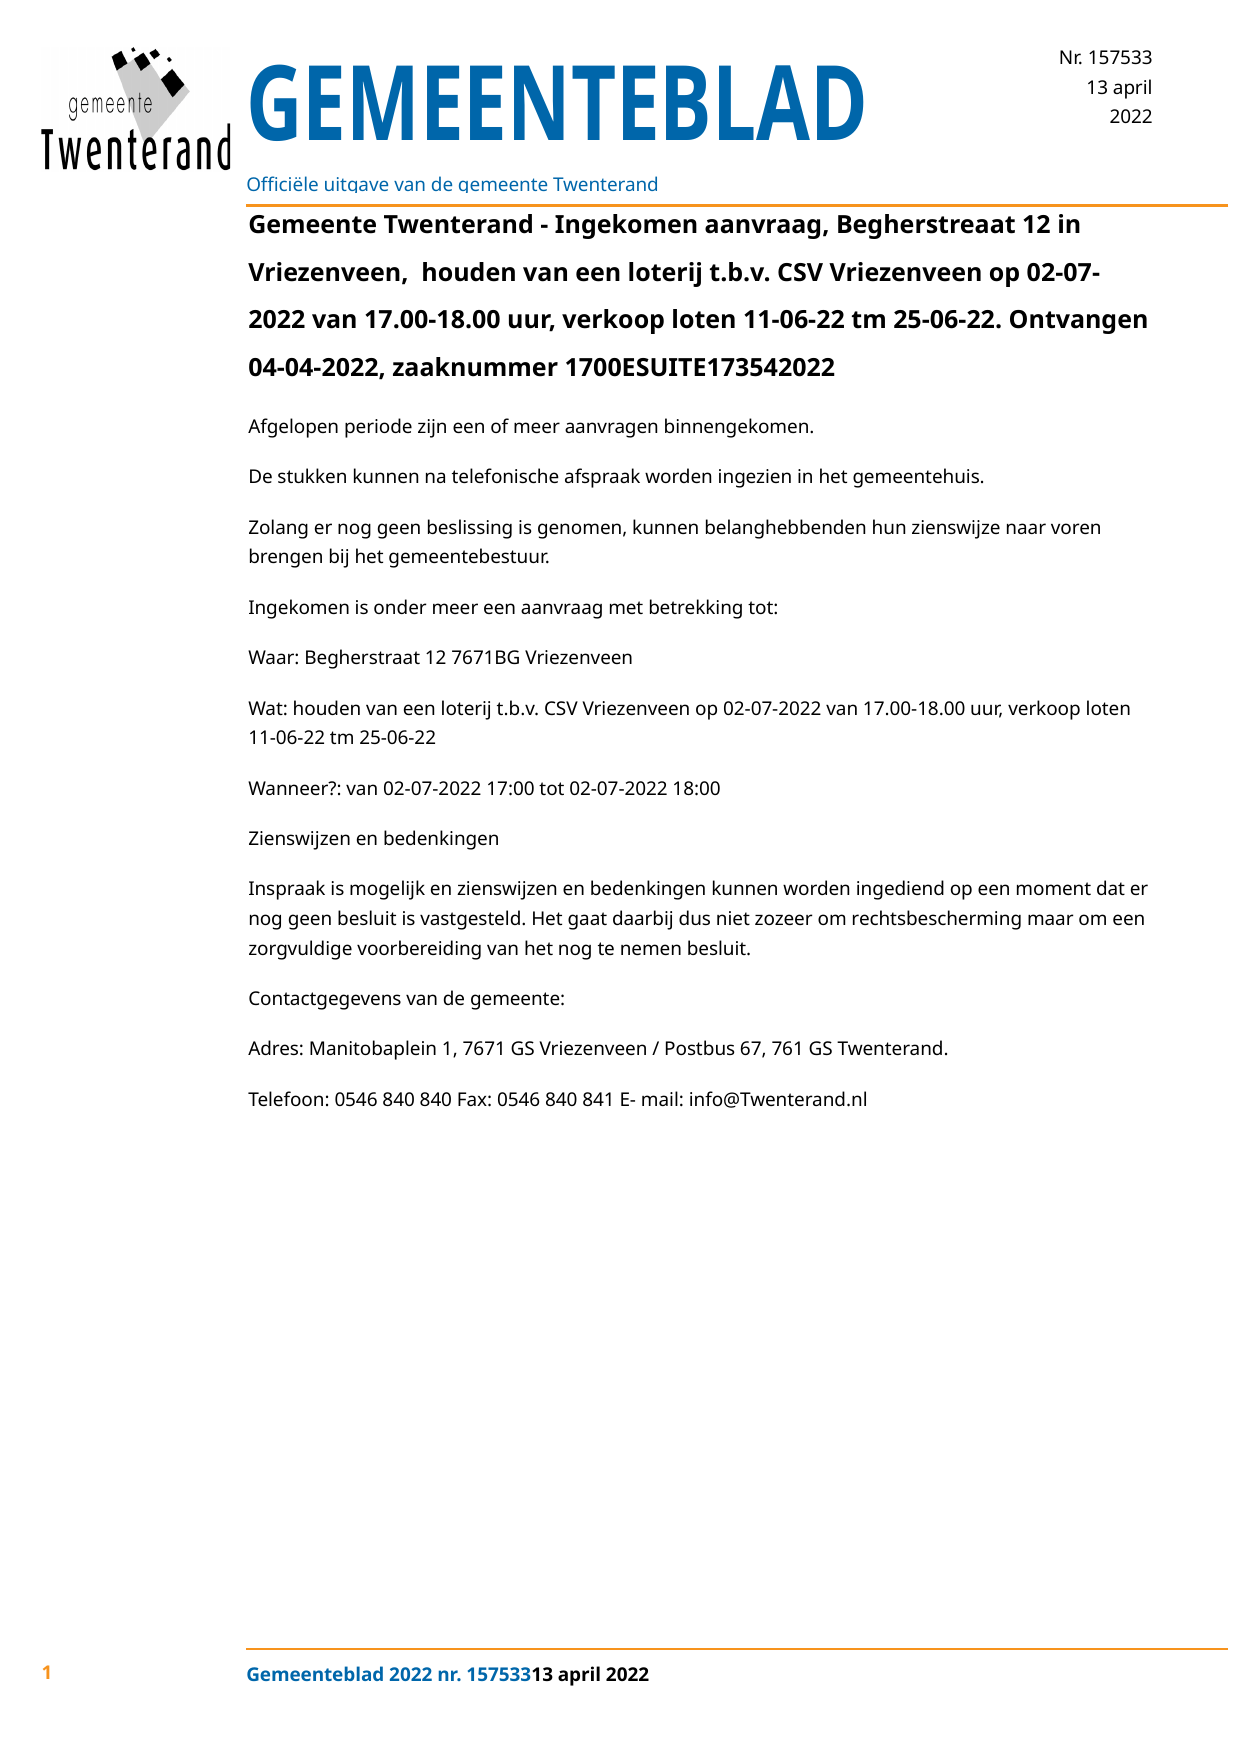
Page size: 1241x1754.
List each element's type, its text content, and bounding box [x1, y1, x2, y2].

text De stukken kunnen na telefonische afspraak worden ingezien in het gemeentehuis. [248, 463, 1152, 489]
picture [41, 47, 231, 172]
text Adres: Manitobaplein 1, 7671 GS Vriezenveen / Postbus 67, 761 GS Twenterand. [248, 1036, 1152, 1061]
text Inspraak is mogelijk en zienswijzen en bedenkingen kunnen worden ingediend op een moment dat er nog geen besluit is vastgesteld. Het gaat daarbij dus niet zozeer om rechtsbescherming maar om een zorgvuldige voorbereiding van het nog te nemen besluit. [248, 876, 1152, 961]
text Afgelopen periode zijn een of meer aanvragen binnengekomen. [248, 413, 1152, 439]
text Gemeente Twenterand - Ingekomen aanvraag, Begherstreaat 12 in Vriezenveen, houden van een loterij t.b.v. CSV Vriezenveen op 02-07-2022 van 17.00-18.00 uur, verkoop loten 11-06-22 tm 25-06-22. Ontvangen 04-04-2022, zaaknummer 1700ESUITE173542022 [248, 207, 1152, 384]
text Ingekomen is onder meer een aanvraag met betrekking tot: [248, 594, 1152, 620]
text Waar: Begherstraat 12 7671BG Vriezenveen [248, 644, 1152, 670]
text Contactgegevens van de gemeente: [248, 985, 1152, 1011]
text Zolang er nog geen beslissing is genomen, kunnen belanghebbenden hun zienswijze naar voren brengen bij het gemeentebestuur. [248, 514, 1152, 569]
text Zienswijzen en bedenkingen [248, 825, 1152, 851]
text Telefoon: 0546 840 840 Fax: 0546 840 841 E- mail: info@Twenterand.nl [248, 1086, 1152, 1112]
text Wanneer?: van 02-07-2022 17:00 tot 02-07-2022 18:00 [248, 775, 1152, 801]
text Wat: houden van een loterij t.b.v. CSV Vriezenveen op 02-07-2022 van 17.00-18.00 uur, verkoop loten 11-06-22 tm 25-06-22 [248, 695, 1152, 750]
